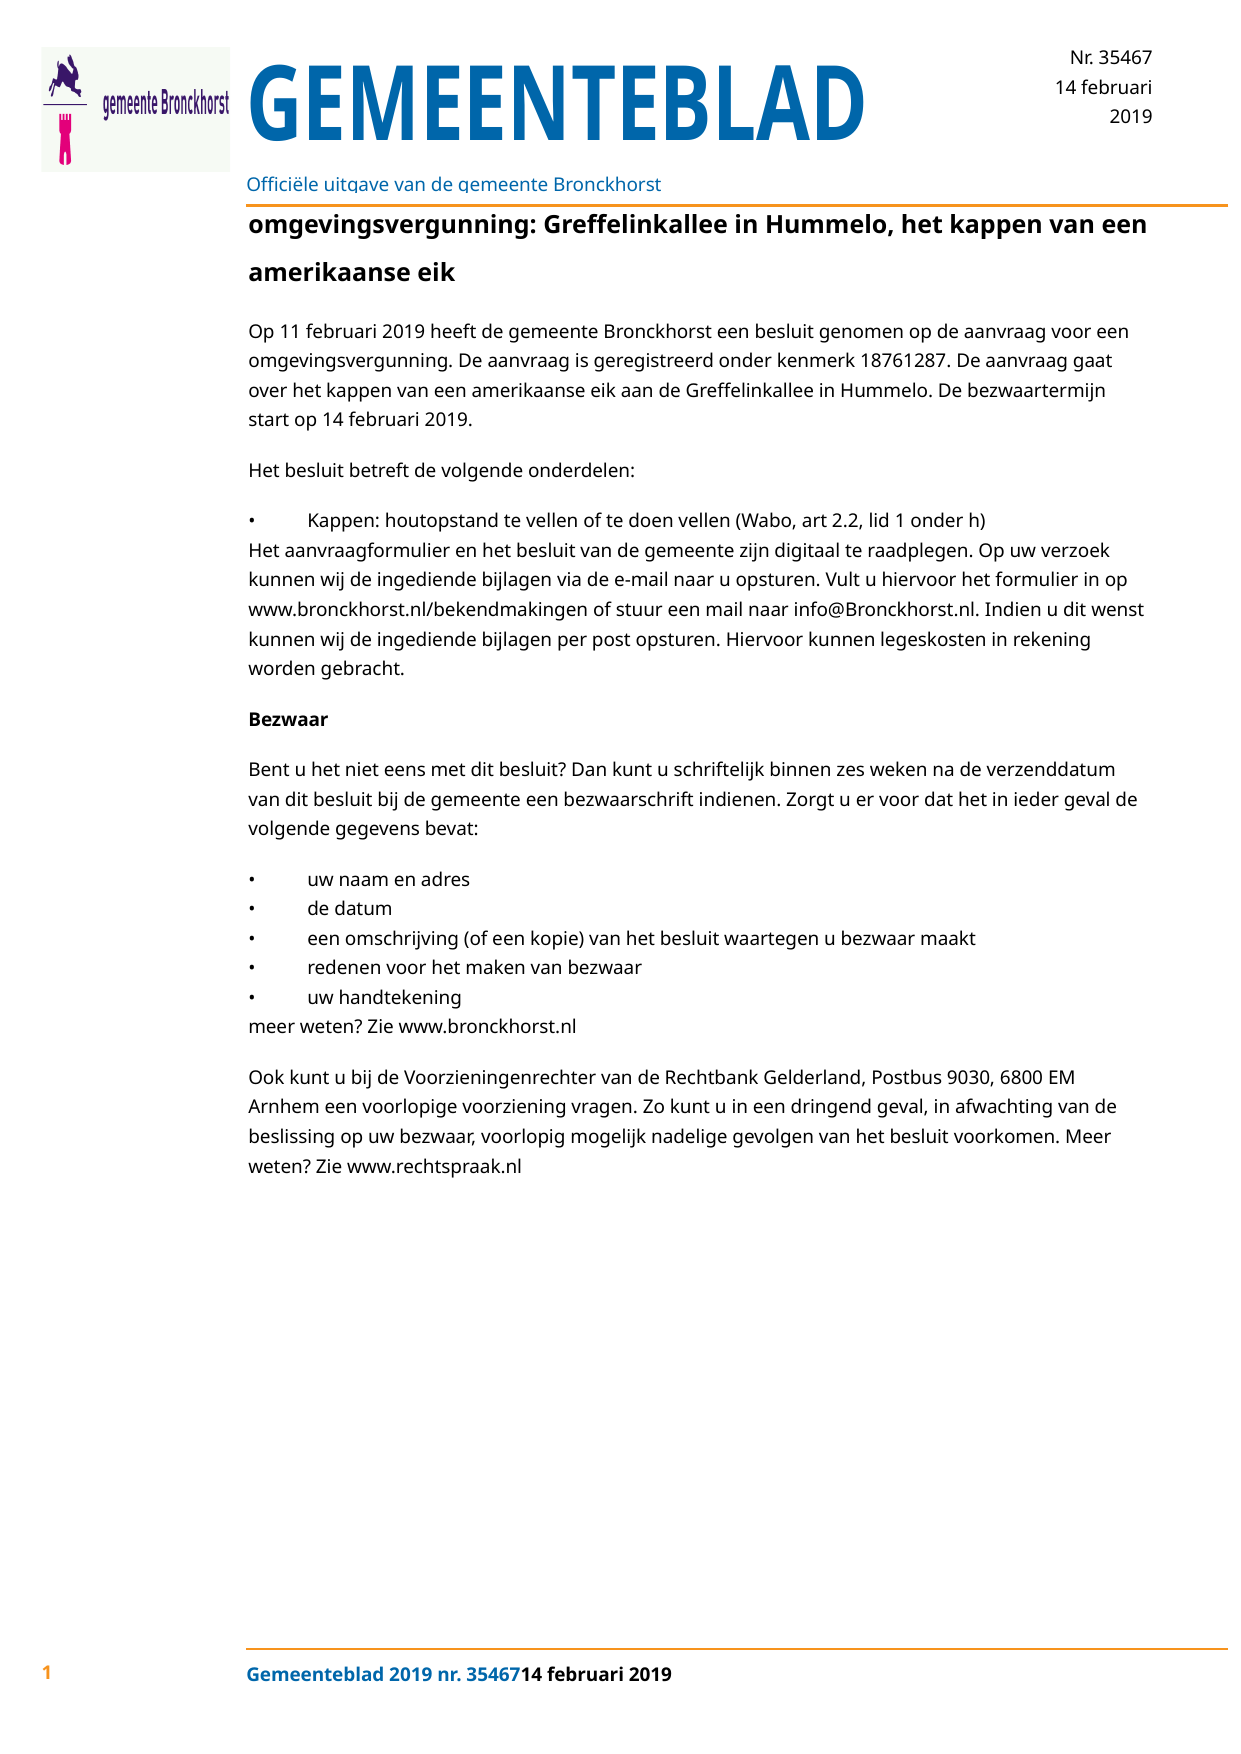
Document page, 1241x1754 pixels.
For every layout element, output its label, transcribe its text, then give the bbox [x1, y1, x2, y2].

list uw naam en adres [248, 866, 1152, 892]
text Bent u het niet eens met dit besluit? Dan kunt u schriftelijk binnen zes weken na de verzenddatum van dit besluit bij de gemeente een bezwaarschrift indienen. Zorgt u er voor dat het in ieder geval de volgende gegevens bevat: [248, 756, 1152, 841]
text Bezwaar [248, 706, 1152, 732]
list een omschrijving (of een kopie) van het besluit waartegen u bezwaar maakt [248, 925, 1152, 951]
list redenen voor het maken van bezwaar [248, 954, 1152, 980]
text Het aanvraagformulier en het besluit van de gemeente zijn digitaal te raadplegen. Op uw verzoek kunnen wij de ingediende bijlagen via de e-mail naar u opsturen. Vult u hiervoor het formulier in op www.bronckhorst.nl/bekendmakingen of stuur een mail naar info@Bronckhorst.nl. Indien u dit wenst kunnen wij de ingediende bijlagen per post opsturen. Hiervoor kunnen legeskosten in rekening worden gebracht. [248, 537, 1152, 681]
text meer weten? Zie www.bronckhorst.nl [248, 1014, 1152, 1039]
text omgevingsvergunning: Greffelinkallee in Hummelo, het kappen van een amerikaanse eik [248, 207, 1152, 288]
text Op 11 februari 2019 heeft de gemeente Bronckhorst een besluit genomen op de aanvraag voor een omgevingsvergunning. De aanvraag is geregistreerd onder kenmerk 18761287. De aanvraag gaat over het kappen van een amerikaanse eik aan de Greffelinkallee in Hummelo. De bezwaartermijn start op 14 februari 2019. [248, 318, 1152, 432]
text Het besluit betreft de volgende onderdelen: [248, 457, 1152, 483]
list Kappen: houtopstand te vellen of te doen vellen (Wabo, art 2.2, lid 1 onder h) [248, 507, 1152, 533]
picture [41, 47, 231, 172]
list uw handtekening [248, 984, 1152, 1010]
text Ook kunt u bij de Voorzieningenrechter van de Rechtbank Gelderland, Postbus 9030, 6800 EM Arnhem een voorlopige voorziening vragen. Zo kunt u in een dringend geval, in afwachting van de beslissing op uw bezwaar, voorlopig mogelijk nadelige gevolgen van het besluit voorkomen. Meer weten? Zie www.rechtspraak.nl [248, 1064, 1152, 1179]
list de datum [248, 895, 1152, 921]
